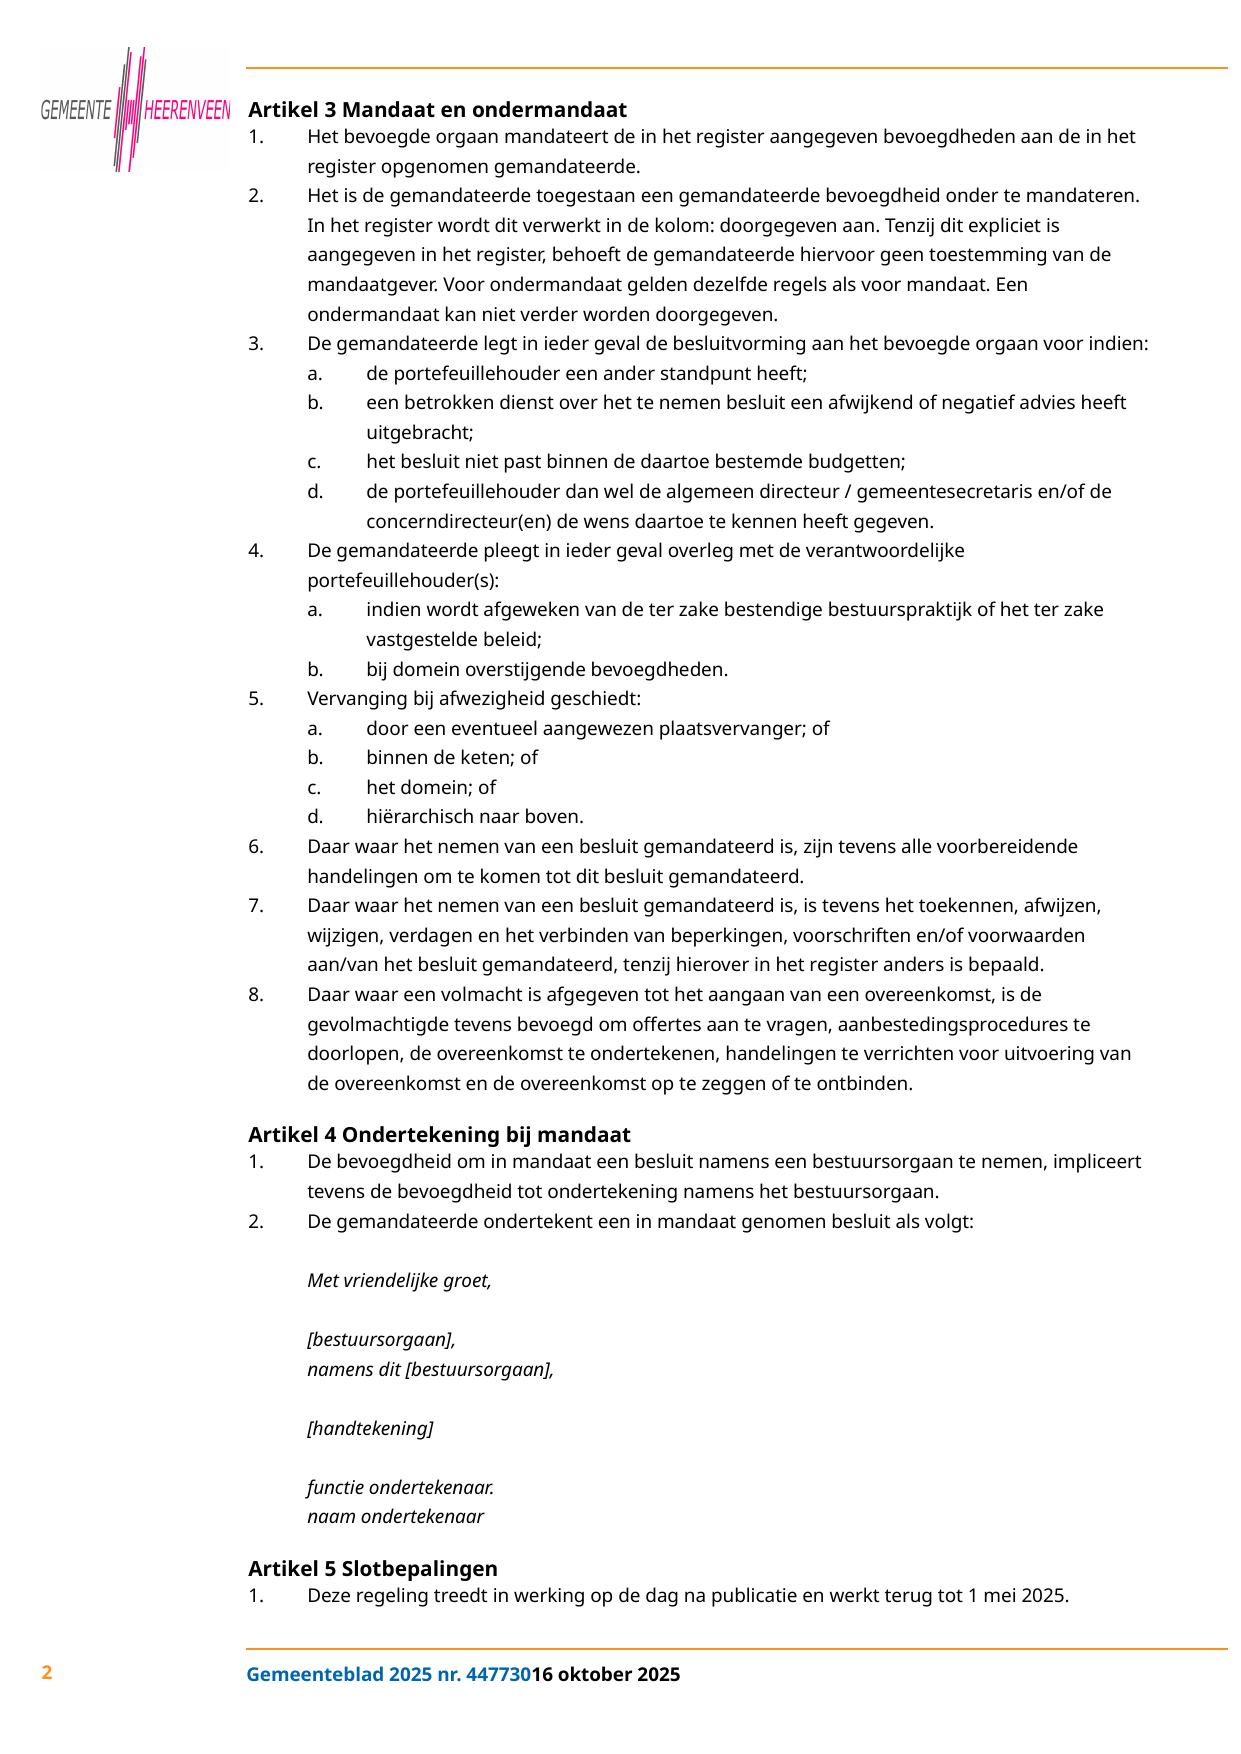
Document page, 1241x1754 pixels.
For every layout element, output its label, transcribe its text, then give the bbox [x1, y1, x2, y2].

text Artikel 3 Mandaat en ondermandaat [248, 95, 1152, 123]
list De bevoegdheid om in mandaat een besluit namens een bestuursorgaan te nemen, impliceert tevens de bevoegdheid tot ondertekening namens het bestuursorgaan. [248, 1149, 1152, 1204]
list naam ondertekenaar [248, 1504, 1152, 1529]
list Deze regeling treedt in werking op de dag na publicatie en werkt terug tot 1 mei 2025. [248, 1583, 1152, 1608]
picture [41, 47, 231, 172]
list Vervanging bij afwezigheid geschiedt: [248, 685, 1152, 711]
list De gemandateerde pleegt in ieder geval overleg met de verantwoordelijke portefeuillehouder(s): [248, 537, 1152, 593]
list Daar waar een volmacht is afgegeven tot het aangaan van een overeenkomst, is de gevolmachtigde tevens bevoegd om offertes aan te vragen, aanbestedingsprocedures te doorlopen, de overeenkomst te ondertekenen, handelingen te verrichten voor uitvoering van de overeenkomst en de overeenkomst op te zeggen of te ontbinden. [248, 981, 1152, 1096]
list indien wordt afgeweken van de ter zake bestendige bestuurspraktijk of het ter zake vastgestelde beleid; [307, 597, 1152, 652]
text Artikel 5 Slotbepalingen [248, 1554, 1152, 1583]
list bij domein overstijgende bevoegdheden. [307, 656, 1152, 681]
list [handtekening] [248, 1415, 1152, 1441]
list De gemandateerde legt in ieder geval de besluitvorming aan het bevoegde orgaan voor indien: [248, 330, 1152, 356]
list Daar waar het nemen van een besluit gemandateerd is, zijn tevens alle voorbereidende handelingen om te komen tot dit besluit gemandateerd. [248, 833, 1152, 888]
list Met vriendelijke groet, [248, 1267, 1152, 1293]
list namens dit [bestuursorgaan], [248, 1356, 1152, 1382]
list het besluit niet past binnen de daartoe bestemde budgetten; [307, 449, 1152, 474]
list functie ondertekenaar. [248, 1474, 1152, 1500]
list door een eventueel aangewezen plaatsvervanger; of [307, 715, 1152, 741]
list de portefeuillehouder een ander standpunt heeft; [307, 360, 1152, 386]
list Het bevoegde orgaan mandateert de in het register aangegeven bevoegdheden aan de in het register opgenomen gemandateerde. [248, 123, 1152, 178]
list hiërarchisch naar boven. [307, 804, 1152, 829]
list binnen de keten; of [307, 744, 1152, 770]
list het domein; of [307, 774, 1152, 800]
list [bestuursorgaan], [248, 1326, 1152, 1352]
list de portefeuillehouder dan wel de algemeen directeur / gemeentesecretaris en/of de concerndirecteur(en) de wens daartoe te kennen heeft gegeven. [307, 478, 1152, 533]
list een betrokken dienst over het te nemen besluit een afwijkend of negatief advies heeft uitgebracht; [307, 389, 1152, 445]
list De gemandateerde ondertekent een in mandaat genomen besluit als volgt: [248, 1208, 1152, 1234]
list Het is de gemandateerde toegestaan een gemandateerde bevoegdheid onder te mandateren. In het register wordt dit verwerkt in de kolom: doorgegeven aan. Tenzij dit expliciet is aangegeven in het register, behoeft de gemandateerde hiervoor geen toestemming van de mandaatgever. Voor ondermandaat gelden dezelfde regels als voor mandaat. Een ondermandaat kan niet verder worden doorgegeven. [248, 182, 1152, 326]
text Artikel 4 Ondertekening bij mandaat [248, 1120, 1152, 1149]
list Daar waar het nemen van een besluit gemandateerd is, is tevens het toekennen, afwijzen, wijzigen, verdagen en het verbinden van beperkingen, voorschriften en/of voorwaarden aan/van het besluit gemandateerd, tenzij hierover in het register anders is bepaald. [248, 892, 1152, 977]
